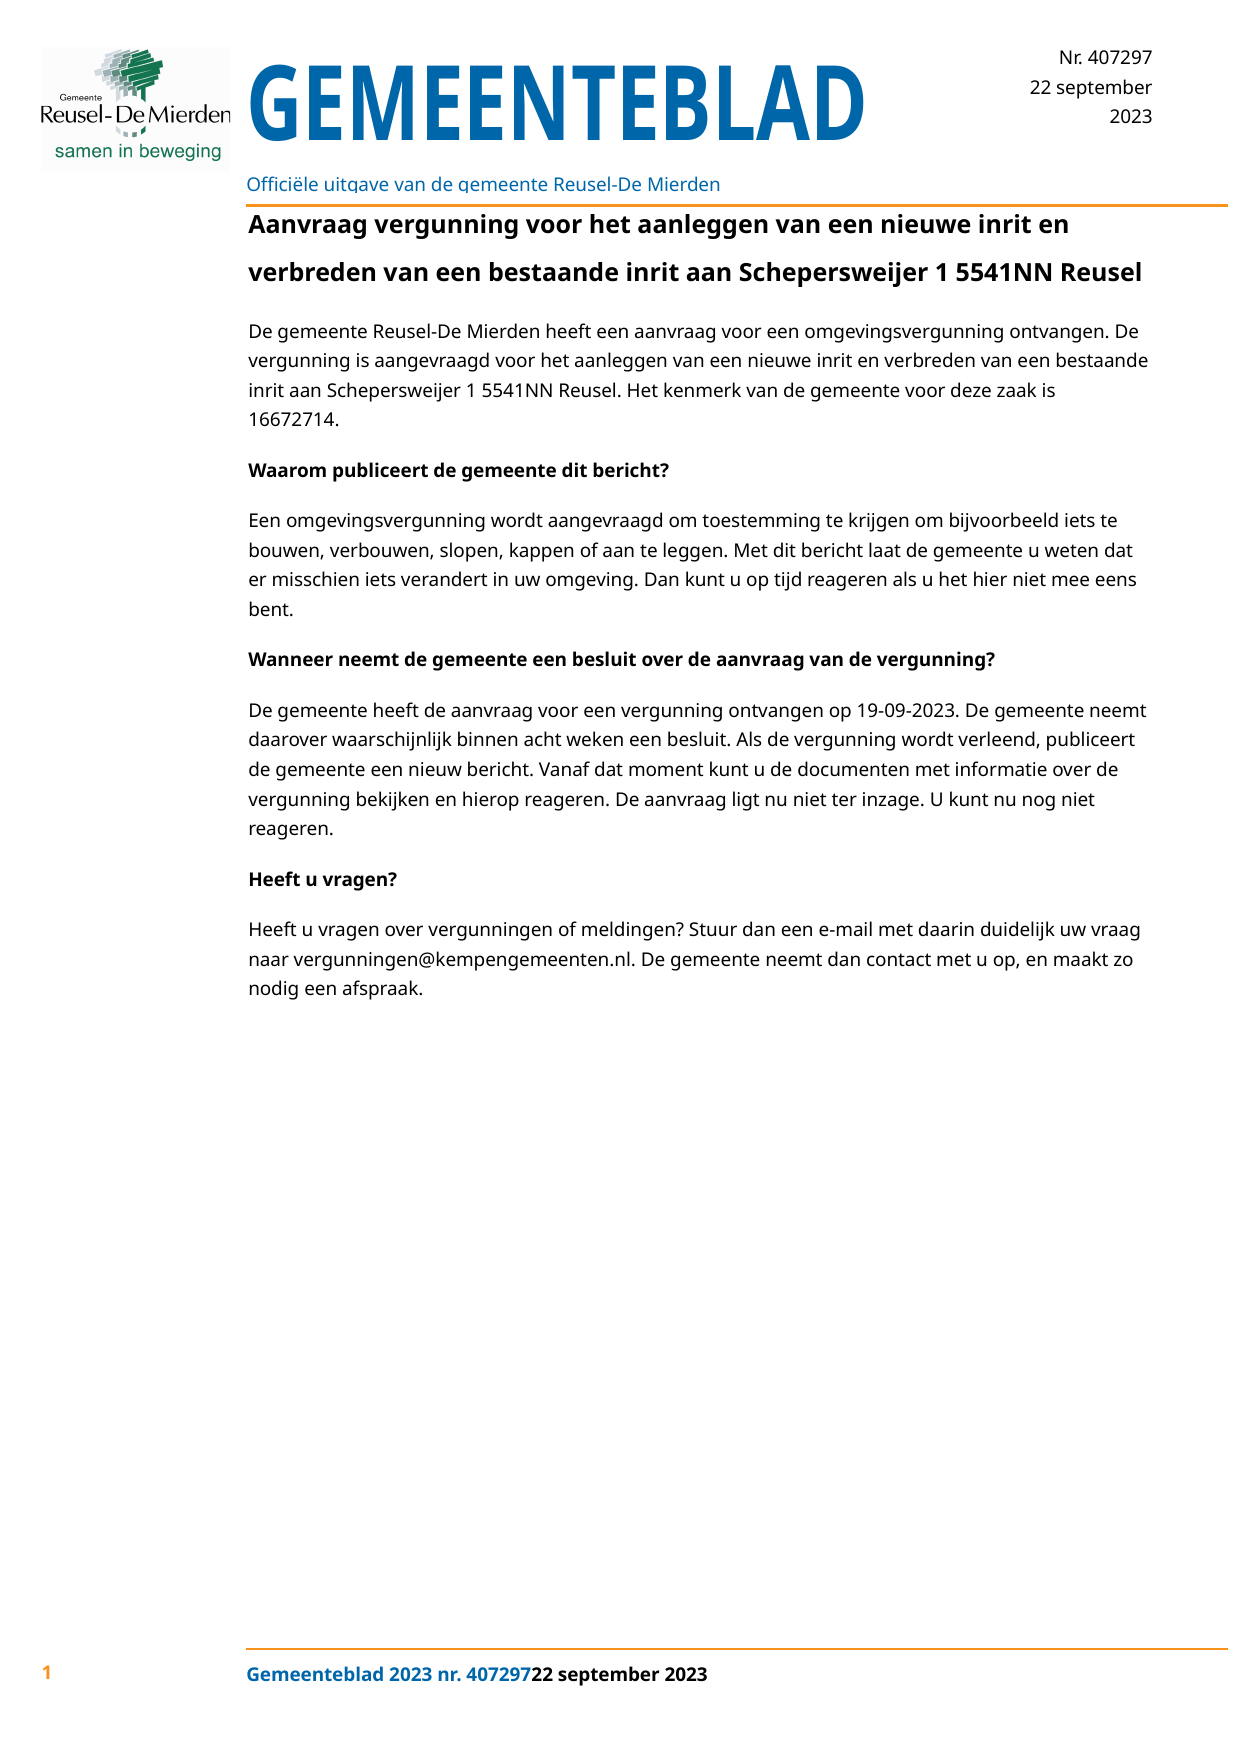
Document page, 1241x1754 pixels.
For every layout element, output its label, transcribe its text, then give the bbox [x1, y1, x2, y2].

picture [41, 47, 231, 172]
text Waarom publiceert de gemeente dit bericht? [248, 457, 1152, 483]
text Wanneer neemt de gemeente een besluit over de aanvraag van de vergunning? [248, 647, 1152, 672]
text Een omgevingsvergunning wordt aangevraagd om toestemming te krijgen om bijvoorbeeld iets te bouwen, verbouwen, slopen, kappen of aan te leggen. Met dit bericht laat de gemeente u weten dat er misschien iets verandert in uw omgeving. Dan kunt u op tijd reageren als u het hier niet mee eens bent. [248, 507, 1152, 622]
text Heeft u vragen? [248, 866, 1152, 892]
text Aanvraag vergunning voor het aanleggen van een nieuwe inrit en verbreden van een bestaande inrit aan Schepersweijer 1 5541NN Reusel [248, 207, 1152, 288]
text De gemeente Reusel-De Mierden heeft een aanvraag voor een omgevingsvergunning ontvangen. De vergunning is aangevraagd voor het aanleggen van een nieuwe inrit en verbreden van een bestaande inrit aan Schepersweijer 1 5541NN Reusel. Het kenmerk van de gemeente voor deze zaak is 16672714. [248, 318, 1152, 432]
text Heeft u vragen over vergunningen of meldingen? Stuur dan een e-mail met daarin duidelijk uw vraag naar vergunningen@kempengemeenten.nl. De gemeente neemt dan contact met u op, en maakt zo nodig een afspraak. [248, 916, 1152, 1001]
text De gemeente heeft de aanvraag voor een vergunning ontvangen op 19-09-2023. De gemeente neemt daarover waarschijnlijk binnen acht weken een besluit. Als de vergunning wordt verleend, publiceert de gemeente een nieuw bericht. Vanaf dat moment kunt u de documenten met informatie over de vergunning bekijken en hierop reageren. De aanvraag ligt nu niet ter inzage. U kunt nu nog niet reageren. [248, 697, 1152, 841]
